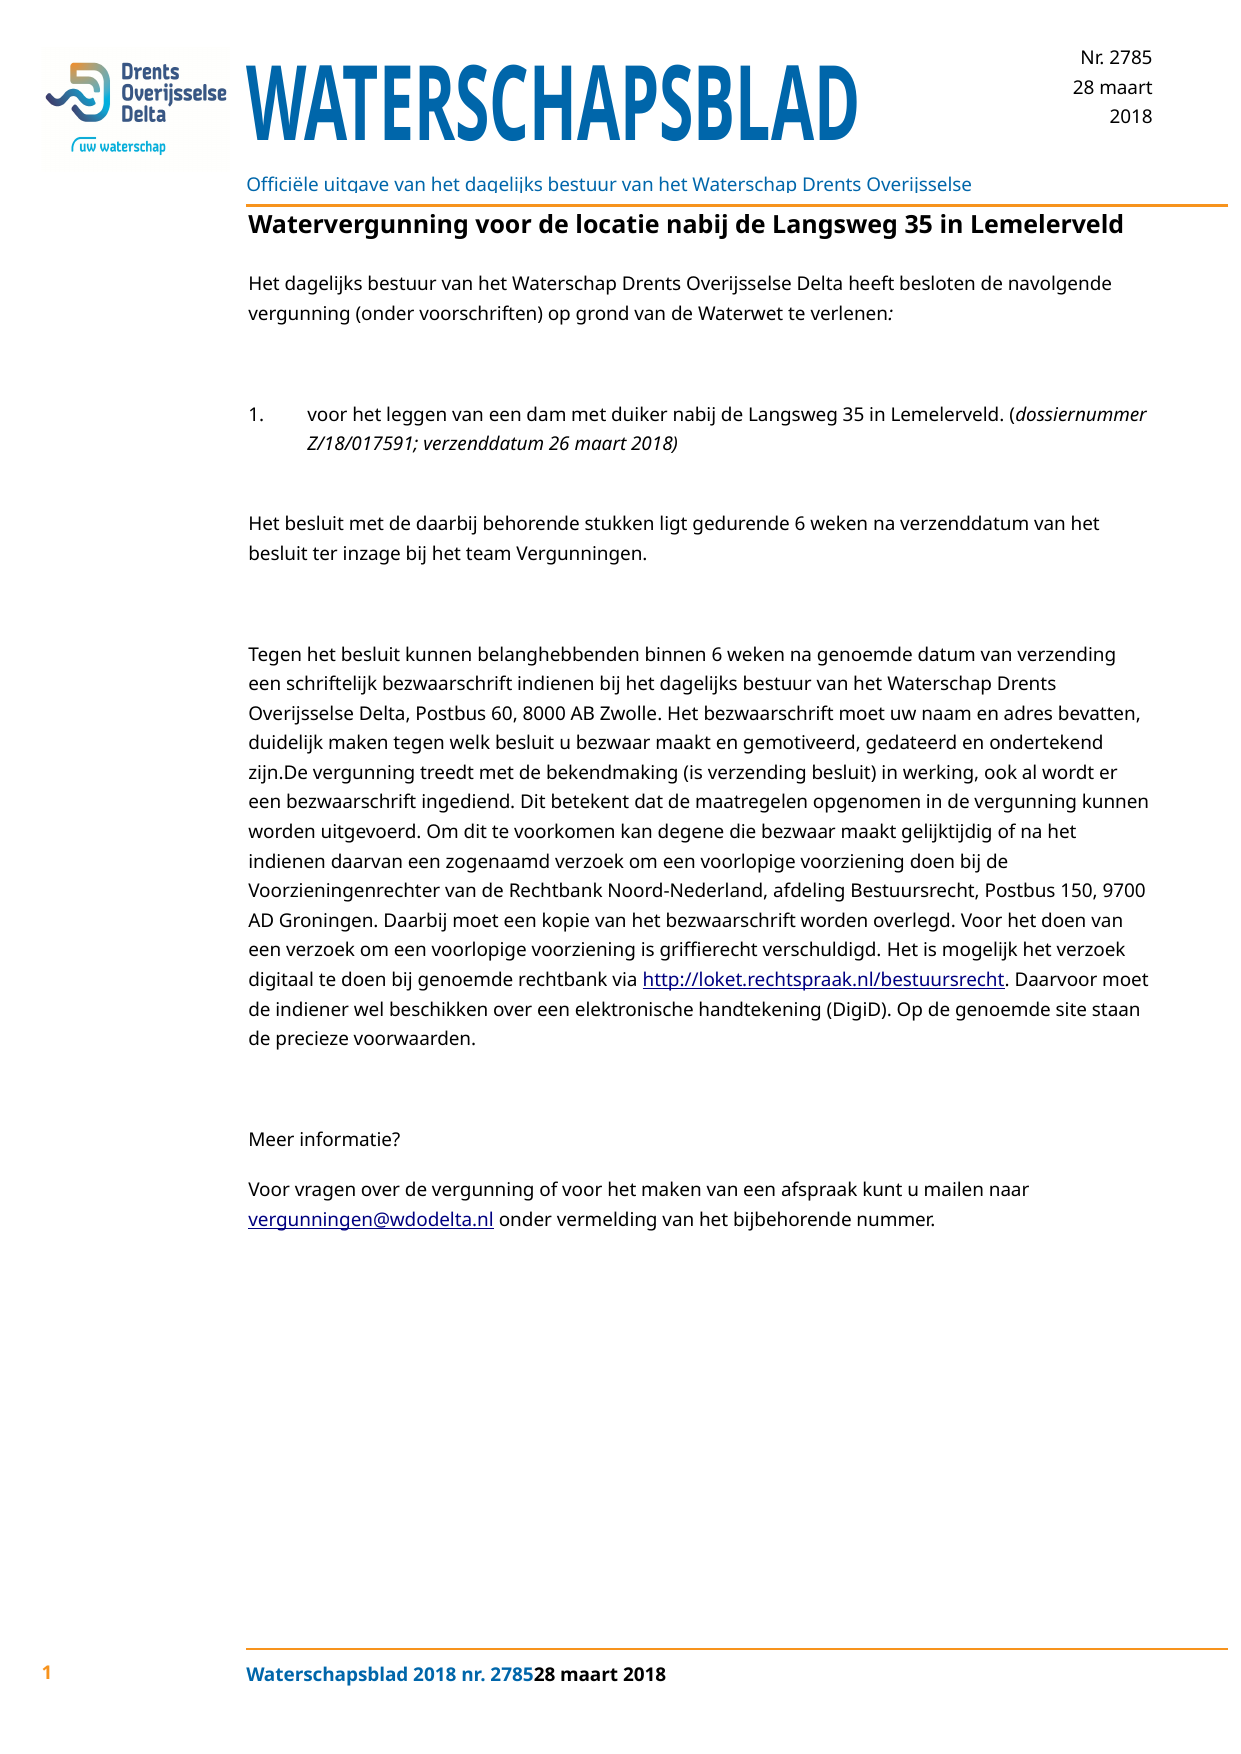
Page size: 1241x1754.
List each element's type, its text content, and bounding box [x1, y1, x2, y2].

list voor het leggen van een dam met duiker nabij de Langsweg 35 in Lemelerveld. (dossiernummer Z/18/017591; verzenddatum 26 maart 2018) [248, 401, 1152, 456]
picture [41, 47, 231, 172]
text Het besluit met de daarbij behorende stukken ligt gedurende 6 weken na verzenddatum van het besluit ter inzage bij het team Vergunningen. [248, 510, 1152, 566]
text Watervergunning voor de locatie nabij de Langsweg 35 in Lemelerveld [248, 207, 1152, 241]
text Het dagelijks bestuur van het Waterschap Drents Overijsselse Delta heeft besloten de navolgende vergunning (onder voorschriften) op grond van de Waterwet te verlenen: [248, 270, 1152, 326]
text Meer informatie? [248, 1126, 1152, 1152]
text Tegen het besluit kunnen belanghebbenden binnen 6 weken na genoemde datum van verzending een schriftelijk bezwaarschrift indienen bij het dagelijks bestuur van het Waterschap Drents Overijsselse Delta, Postbus 60, 8000 AB Zwolle. Het bezwaarschrift moet uw naam en adres bevatten, duidelijk maken tegen welk besluit u bezwaar maakt en gemotiveerd, gedateerd en ondertekend zijn.De vergunning treedt met de bekendmaking (is verzending besluit) in werking, ook al wordt er een bezwaarschrift ingediend. Dit betekent dat de maatregelen opgenomen in de vergunning kunnen worden uitgevoerd. Om dit te voorkomen kan degene die bezwaar maakt gelijktijdig of na het indienen daarvan een zogenaamd verzoek om een voorlopige voorziening doen bij de Voorzieningenrechter van de Rechtbank Noord-Nederland, afdeling Bestuursrecht, Postbus 150, 9700 AD Groningen. Daarbij moet een kopie van het bezwaarschrift worden overlegd. Voor het doen van een verzoek om een voorlopige voorziening is griffierecht verschuldigd. Het is mogelijk het verzoek digitaal te doen bij genoemde rechtbank via http://loket.rechtspraak.nl/bestuursrecht. Daarvoor moet de indiener wel beschikken over een elektronische handtekening (DigiD). Op de genoemde site staan de precieze voorwaarden. [248, 641, 1152, 1051]
text Voor vragen over de vergunning of voor het maken van een afspraak kunt u mailen naar vergunningen@wdodelta.nl onder vermelding van het bijbehorende nummer. [248, 1177, 1152, 1232]
